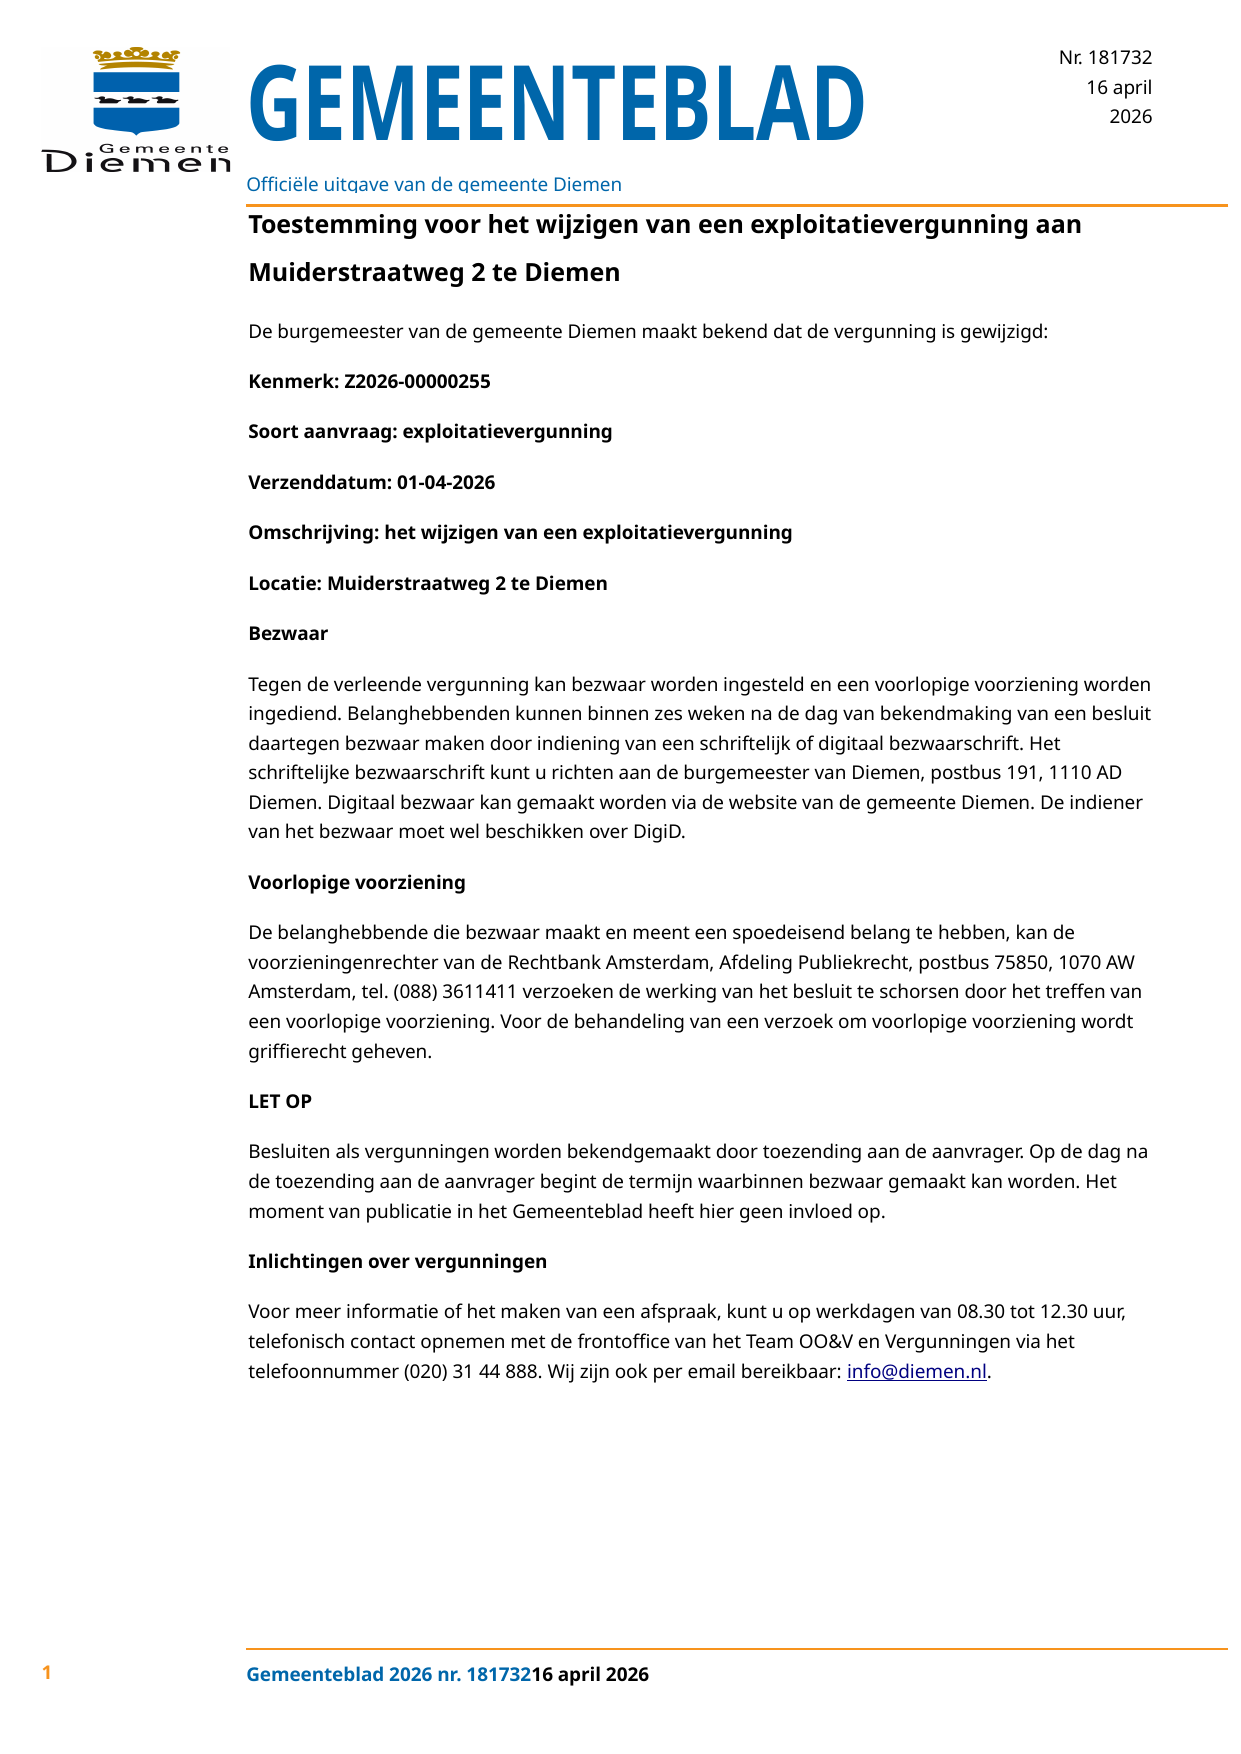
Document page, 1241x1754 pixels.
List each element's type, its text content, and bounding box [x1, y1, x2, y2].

text Besluiten als vergunningen worden bekendgemaakt door toezending aan de aanvrager. Op de dag na de toezending aan de aanvrager begint de termijn waarbinnen bezwaar gemaakt kan worden. Het moment van publicatie in het Gemeenteblad heeft hier geen invloed op. [248, 1139, 1152, 1224]
text LET OP [248, 1088, 1152, 1114]
text Voorlopige voorziening [248, 869, 1152, 895]
text Toestemming voor het wijzigen van een exploitatievergunning aan Muiderstraatweg 2 te Diemen [248, 207, 1152, 288]
text Tegen de verleende vergunning kan bezwaar worden ingesteld en een voorlopige voorziening worden ingediend. Belanghebbenden kunnen binnen zes weken na de dag van bekendmaking van een besluit daartegen bezwaar maken door indiening van een schriftelijk of digitaal bezwaarschrift. Het schriftelijke bezwaarschrift kunt u richten aan de burgemeester van Diemen, postbus 191, 1110 AD Diemen. Digitaal bezwaar kan gemaakt worden via de website van de gemeente Diemen. De indiener van het bezwaar moet wel beschikken over DigiD. [248, 671, 1152, 844]
text Inlichtingen over vergunningen [248, 1248, 1152, 1274]
text Voor meer informatie of het maken van een afspraak, kunt u op werkdagen van 08.30 tot 12.30 uur, telefonisch contact opnemen met de frontoffice van het Team OO&V en Vergunningen via het telefoonnummer (020) 31 44 888. Wij zijn ook per email bereikbaar: info@diemen.nl. [248, 1299, 1152, 1384]
text Kenmerk: Z2026-00000255 [248, 368, 1152, 394]
text Locatie: Muiderstraatweg 2 te Diemen [248, 570, 1152, 596]
text De belanghebbende die bezwaar maakt en meent een spoedeisend belang te hebben, kan de voorzieningenrechter van de Rechtbank Amsterdam, Afdeling Publiekrecht, postbus 75850, 1070 AW Amsterdam, tel. (088) 3611411 verzoeken de werking van het besluit te schorsen door het treffen van een voorlopige voorziening. Voor de behandeling van een verzoek om voorlopige voorziening wordt griffierecht geheven. [248, 919, 1152, 1064]
text Verzenddatum: 01-04-2026 [248, 469, 1152, 495]
text Omschrijving: het wijzigen van een exploitatievergunning [248, 519, 1152, 545]
text Soort aanvraag: exploitatievergunning [248, 419, 1152, 444]
text Bezwaar [248, 620, 1152, 646]
text De burgemeester van de gemeente Diemen maakt bekend dat de vergunning is gewijzigd: [248, 318, 1152, 344]
picture [41, 47, 231, 172]
